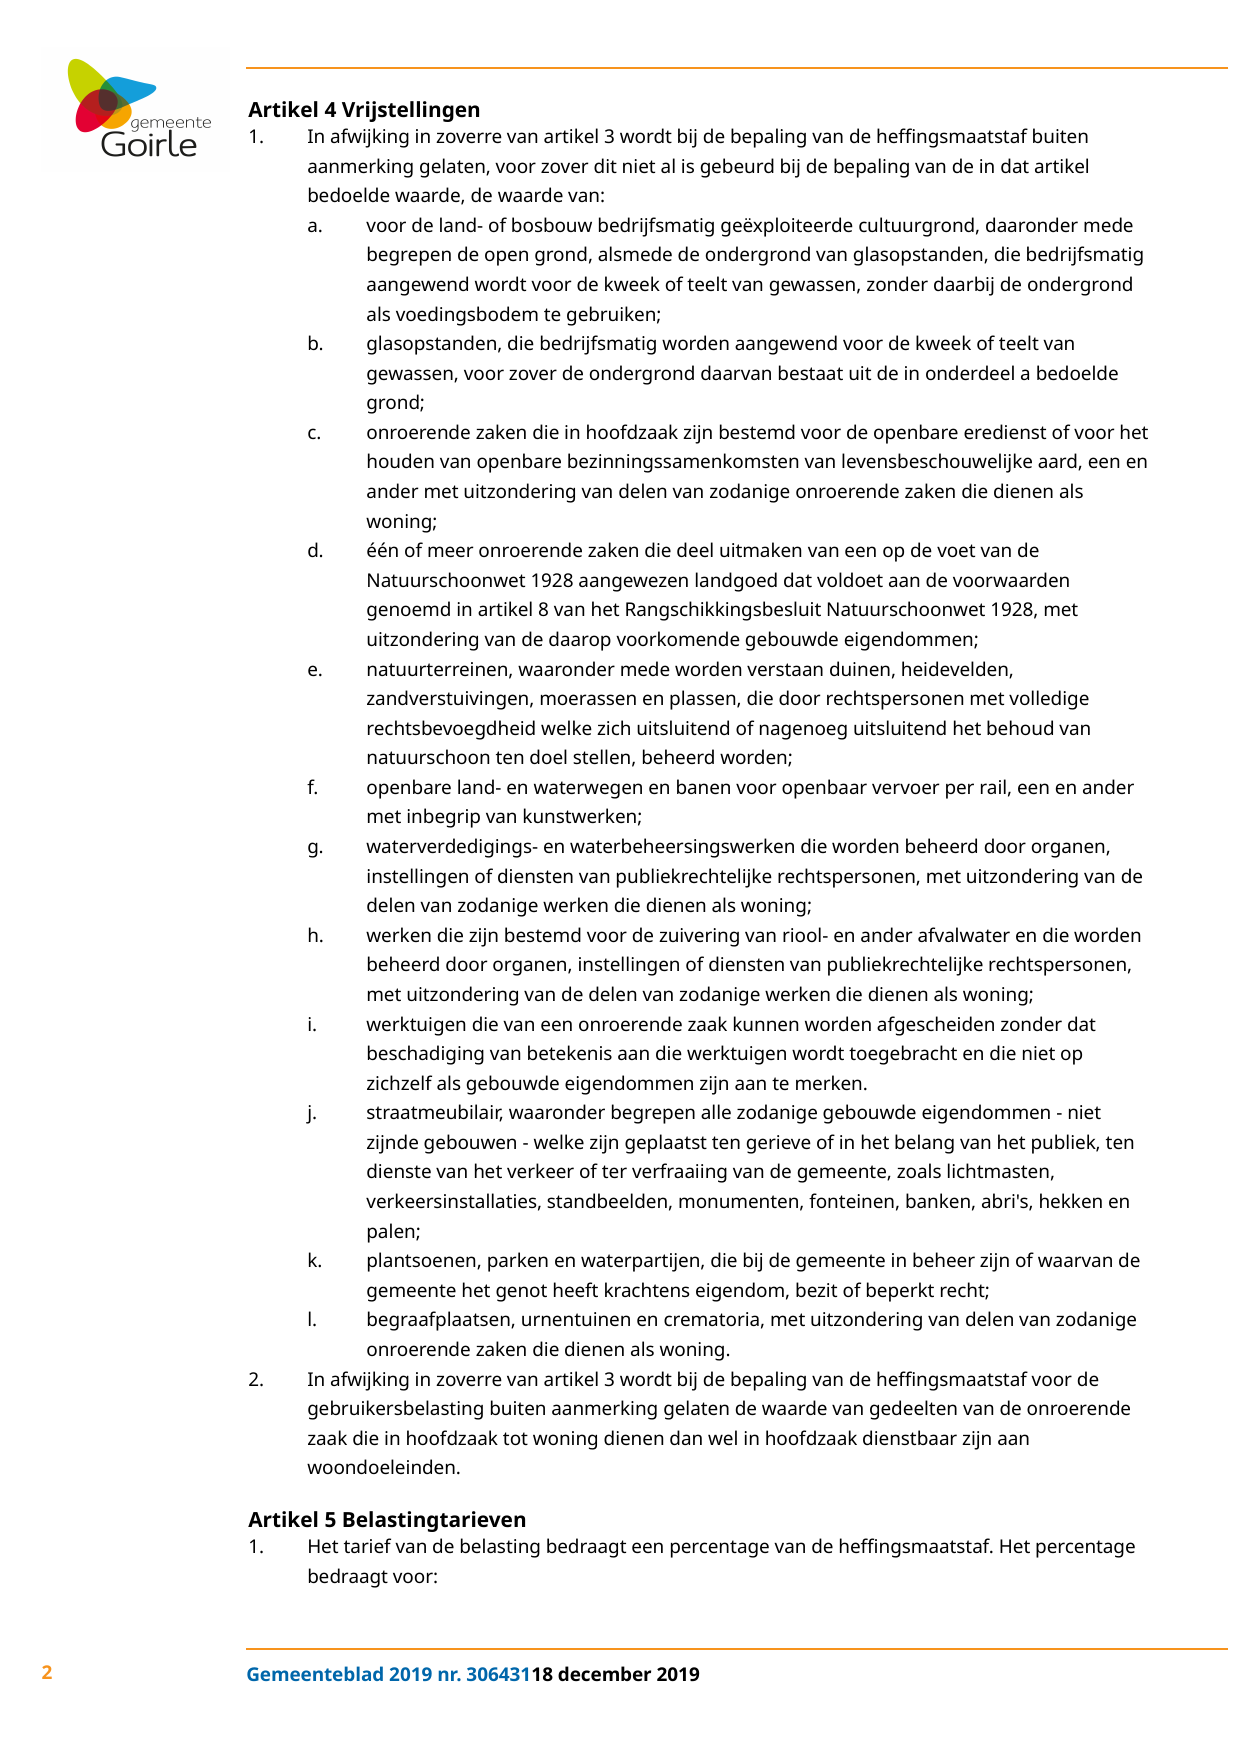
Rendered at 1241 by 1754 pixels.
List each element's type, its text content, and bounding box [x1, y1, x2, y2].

text Artikel 5 Belastingtarieven [248, 1505, 1152, 1533]
list waterverdedigings- en waterbeheersingswerken die worden beheerd door organen, instellingen of diensten van publiekrechtelijke rechtspersonen, met uitzondering van de delen van zodanige werken die dienen als woning; [307, 833, 1152, 918]
list werken die zijn bestemd voor de zuivering van riool- en ander afvalwater en die worden beheerd door organen, instellingen of diensten van publiekrechtelijke rechtspersonen, met uitzondering van de delen van zodanige werken die dienen als woning; [307, 922, 1152, 1007]
list werktuigen die van een onroerende zaak kunnen worden afgescheiden zonder dat beschadiging van betekenis aan die werktuigen wordt toegebracht en die niet op zichzelf als gebouwde eigendommen zijn aan te merken. [307, 1011, 1152, 1096]
picture [41, 47, 231, 172]
list begraafplaatsen, urnentuinen en crematoria, met uitzondering van delen van zodanige onroerende zaken die dienen als woning. [307, 1307, 1152, 1362]
list één of meer onroerende zaken die deel uitmaken van een op de voet van de Natuurschoonwet 1928 aangewezen landgoed dat voldoet aan de voorwaarden genoemd in artikel 8 van het Rangschikkingsbesluit Natuurschoonwet 1928, met uitzondering van de daarop voorkomende gebouwde eigendommen; [307, 537, 1152, 652]
list voor de land- of bosbouw bedrijfsmatig geëxploiteerde cultuurgrond, daaronder mede begrepen de open grond, alsmede de ondergrond van glasopstanden, die bedrijfsmatig aangewend wordt voor de kweek of teelt van gewassen, zonder daarbij de ondergrond als voedingsbodem te gebruiken; [307, 212, 1152, 326]
list onroerende zaken die in hoofdzaak zijn bestemd voor de openbare eredienst of voor het houden van openbare bezinningssamenkomsten van levensbeschouwelijke aard, een en ander met uitzondering van delen van zodanige onroerende zaken die dienen als woning; [307, 419, 1152, 533]
list openbare land- en waterwegen en banen voor openbaar vervoer per rail, een en ander met inbegrip van kunstwerken; [307, 774, 1152, 829]
list natuurterreinen, waaronder mede worden verstaan duinen, heidevelden, zandverstuivingen, moerassen en plassen, die door rechtspersonen met volledige rechtsbevoegdheid welke zich uitsluitend of nagenoeg uitsluitend het behoud van natuurschoon ten doel stellen, beheerd worden; [307, 656, 1152, 770]
list straatmeubilair, waaronder begrepen alle zodanige gebouwde eigendommen - niet zijnde gebouwen - welke zijn geplaatst ten gerieve of in het belang van het publiek, ten dienste van het verkeer of ter verfraaiing van de gemeente, zoals lichtmasten, verkeersinstallaties, standbeelden, monumenten, fonteinen, banken, abri's, hekken en palen; [307, 1099, 1152, 1243]
list glasopstanden, die bedrijfsmatig worden aangewend voor de kweek of teelt van gewassen, voor zover de ondergrond daarvan bestaat uit de in onderdeel a bedoelde grond; [307, 330, 1152, 415]
text Artikel 4 Vrijstellingen [248, 95, 1152, 123]
list In afwijking in zoverre van artikel 3 wordt bij de bepaling van de heffingsmaatstaf voor de gebruikersbelasting buiten aanmerking gelaten de waarde van gedeelten van de onroerende zaak die in hoofdzaak tot woning dienen dan wel in hoofdzaak dienstbaar zijn aan woondoeleinden. [248, 1366, 1152, 1480]
list Het tarief van de belasting bedraagt een percentage van de heffingsmaatstaf. Het percentage bedraagt voor: [248, 1533, 1152, 1589]
list In afwijking in zoverre van artikel 3 wordt bij de bepaling van de heffingsmaatstaf buiten aanmerking gelaten, voor zover dit niet al is gebeurd bij de bepaling van de in dat artikel bedoelde waarde, de waarde van: [248, 123, 1152, 208]
list plantsoenen, parken en waterpartijen, die bij de gemeente in beheer zijn of waarvan de gemeente het genot heeft krachtens eigendom, bezit of beperkt recht; [307, 1247, 1152, 1303]
